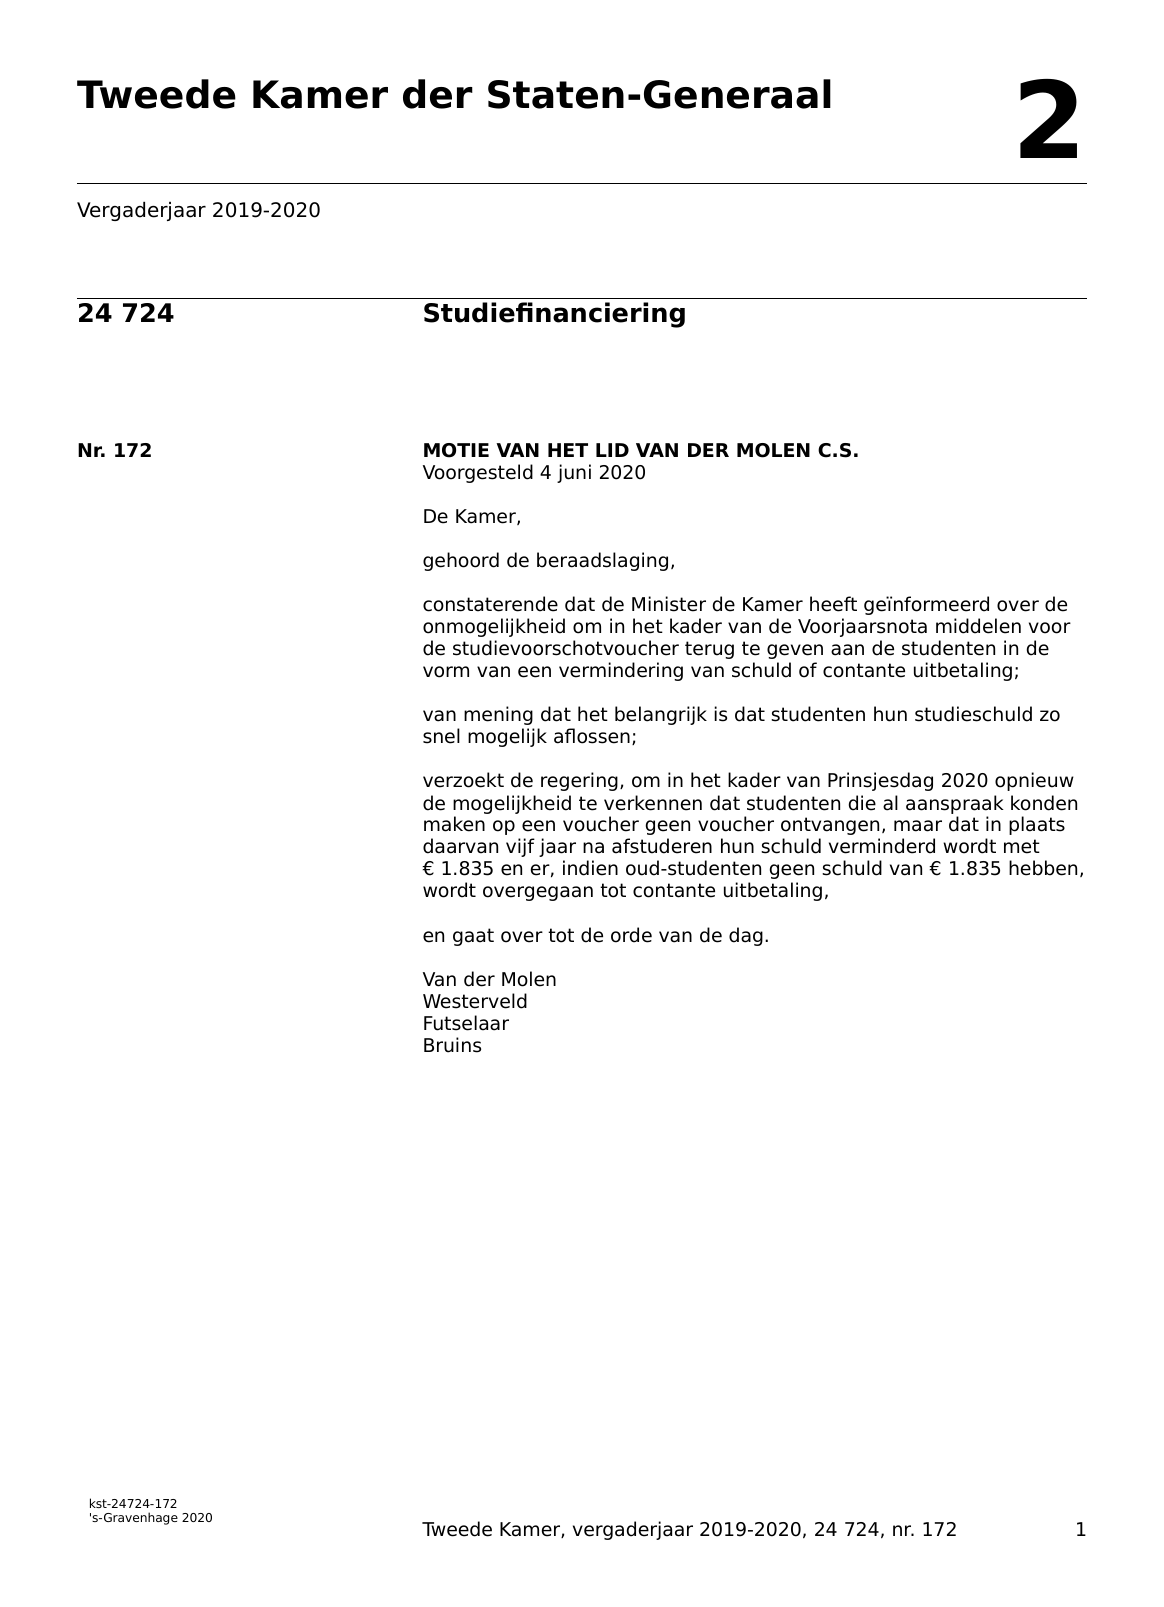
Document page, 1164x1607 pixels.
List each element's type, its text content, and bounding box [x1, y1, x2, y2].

text Van der Molen [422, 969, 1087, 991]
text 's-Gravenhage 2020 [88, 1511, 323, 1525]
text verzoekt de regering, om in het kader van Prinsjesdag 2020 opnieuw de mogelijkheid te verkennen dat studenten die al aanspraak konden maken op een voucher geen voucher ontvangen, maar dat in plaats daarvan vijf jaar na afstuderen hun schuld verminderd wordt met € 1.835 en er, indien oud-studenten geen schuld van € 1.835 hebben, wordt overgegaan tot contante uitbetaling, [422, 770, 1087, 902]
text constaterende dat de Minister de Kamer heeft geïnformeerd over de onmogelijkheid om in het kader van de Voorjaarsnota middelen voor de studievoorschotvoucher terug te geven aan de studenten in de vorm van een vermindering van schuld of contante uitbetaling; [422, 594, 1087, 682]
text kst-24724-172 [88, 1497, 323, 1511]
text Futselaar [422, 1013, 1087, 1034]
subtitle 24 724 Studiefinanciering [77, 299, 1087, 329]
text en gaat over tot de orde van de dag. [422, 924, 1087, 946]
text Westerveld [422, 991, 1087, 1013]
subtitle Nr. 172 MOTIE VAN HET LID VAN DER MOLEN C.S. [77, 440, 1087, 462]
text Voorgesteld 4 juni 2020 [422, 462, 1087, 484]
table_header 2 [886, 59, 1087, 183]
text van mening dat het belangrijk is dat studenten hun studieschuld zo snel mogelijk aflossen; [422, 704, 1087, 748]
table_cell Vergaderjaar 2019-2020 [77, 184, 1087, 298]
text De Kamer, [422, 506, 1087, 528]
text gehoord de beraadslaging, [422, 550, 1087, 572]
table_header Tweede Kamer der Staten-Generaal [77, 59, 886, 183]
text Bruins [422, 1034, 1087, 1057]
